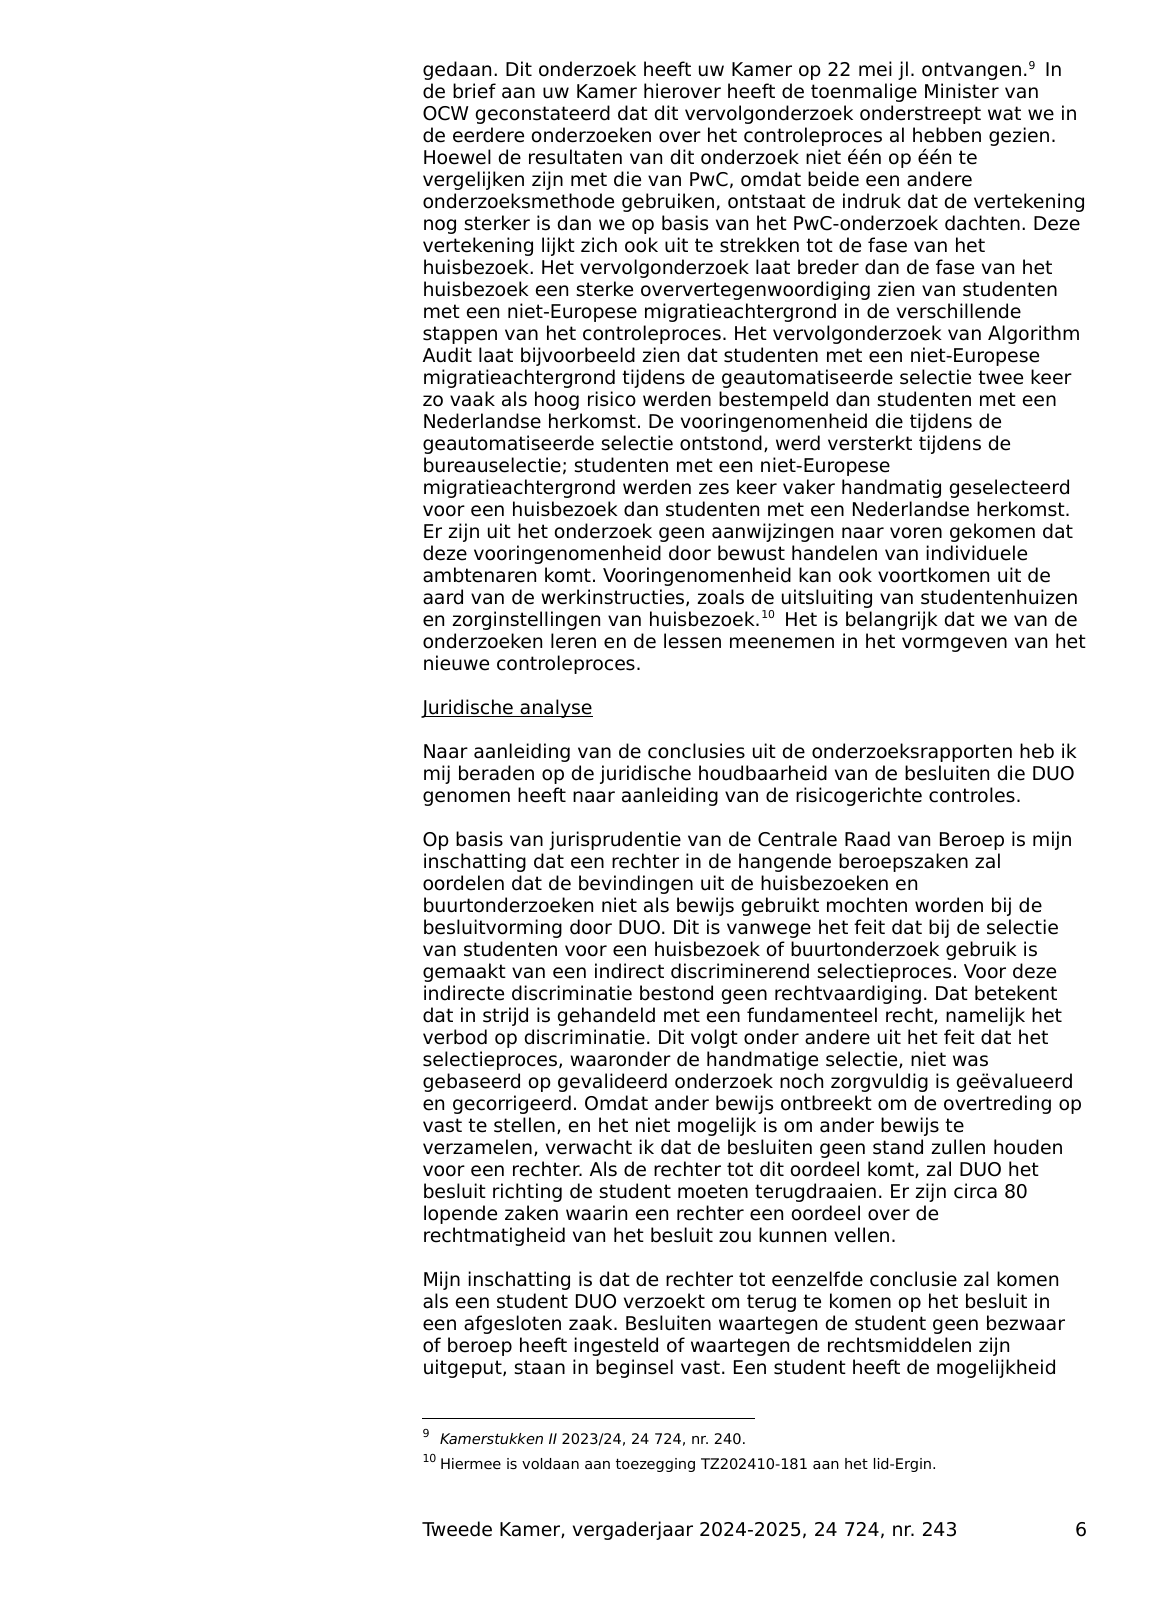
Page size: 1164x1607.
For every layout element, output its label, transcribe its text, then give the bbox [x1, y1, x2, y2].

text gedaan. Dit onderzoek heeft uw Kamer op 22 mei jl. ontvangen. In de brief aan uw Kamer hierover heeft de toenmalige Minister van OCW geconstateerd dat dit vervolgonderzoek onderstreept wat we in de eerdere onderzoeken over het controleproces al hebben gezien. Hoewel de resultaten van dit onderzoek niet één op één te vergelijken zijn met die van PwC, omdat beide een andere onderzoeksmethode gebruiken, ontstaat de indruk dat de vertekening nog sterker is dan we op basis van het PwC-onderzoek dachten. Deze vertekening lijkt zich ook uit te strekken tot de fase van het huisbezoek. Het vervolgonderzoek laat breder dan de fase van het huisbezoek een sterke oververtegenwoordiging zien van studenten met een niet-Europese migratieachtergrond in de verschillende stappen van het controleproces. Het vervolgonderzoek van Algorithm Audit laat bijvoorbeeld zien dat studenten met een niet-Europese migratieachtergrond tijdens de geautomatiseerde selectie twee keer zo vaak als hoog risico werden bestempeld dan studenten met een Nederlandse herkomst. De vooringenomenheid die tijdens de geautomatiseerde selectie ontstond, werd versterkt tijdens de bureauselectie; studenten met een niet-Europese migratieachtergrond werden zes keer vaker handmatig geselecteerd voor een huisbezoek dan studenten met een Nederlandse herkomst. Er zijn uit het onderzoek geen aanwijzingen naar voren gekomen dat deze vooringenomenheid door bewust handelen van individuele ambtenaren komt. Vooringenomenheid kan ook voortkomen uit de aard van de werkinstructies, zoals de uitsluiting van studentenhuizen en zorginstellingen van huisbezoek. Het is belangrijk dat we van de onderzoeken leren en de lessen meenemen in het vormgeven van het nieuwe controleproces. [422, 59, 1087, 674]
text Mijn inschatting is dat de rechter tot eenzelfde conclusie zal komen als een student DUO verzoekt om terug te komen op het besluit in een afgesloten zaak. Besluiten waartegen de student geen bezwaar of beroep heeft ingesteld of waartegen de rechtsmiddelen zijn uitgeput, staan in beginsel vast. Een student heeft de mogelijkheid [422, 1269, 1087, 1379]
text Kamerstukken II 2023/24, 24 724, nr. 240. [422, 1427, 1087, 1449]
subtitle Juridische analyse [422, 697, 1087, 719]
text Hiermee is voldaan aan toezegging TZ202410-181 aan het lid-Ergin. [422, 1452, 1087, 1474]
text Op basis van jurisprudentie van de Centrale Raad van Beroep is mijn inschatting dat een rechter in de hangende beroepszaken zal oordelen dat de bevindingen uit de huisbezoeken en buurtonderzoeken niet als bewijs gebruikt mochten worden bij de besluitvorming door DUO. Dit is vanwege het feit dat bij de selectie van studenten voor een huisbezoek of buurtonderzoek gebruik is gemaakt van een indirect discriminerend selectieproces. Voor deze indirecte discriminatie bestond geen rechtvaardiging. Dat betekent dat in strijd is gehandeld met een fundamenteel recht, namelijk het verbod op discriminatie. Dit volgt onder andere uit het feit dat het selectieproces, waaronder de handmatige selectie, niet was gebaseerd op gevalideerd onderzoek noch zorgvuldig is geëvalueerd en gecorrigeerd. Omdat ander bewijs ontbreekt om de overtreding op vast te stellen, en het niet mogelijk is om ander bewijs te verzamelen, verwacht ik dat de besluiten geen stand zullen houden voor een rechter. Als de rechter tot dit oordeel komt, zal DUO het besluit richting de student moeten terugdraaien. Er zijn circa 80 lopende zaken waarin een rechter een oordeel over de rechtmatigheid van het besluit zou kunnen vellen. [422, 829, 1087, 1247]
text Naar aanleiding van de conclusies uit de onderzoeksrapporten heb ik mij beraden op de juridische houdbaarheid van de besluiten die DUO genomen heeft naar aanleiding van de risicogerichte controles. [422, 741, 1087, 807]
